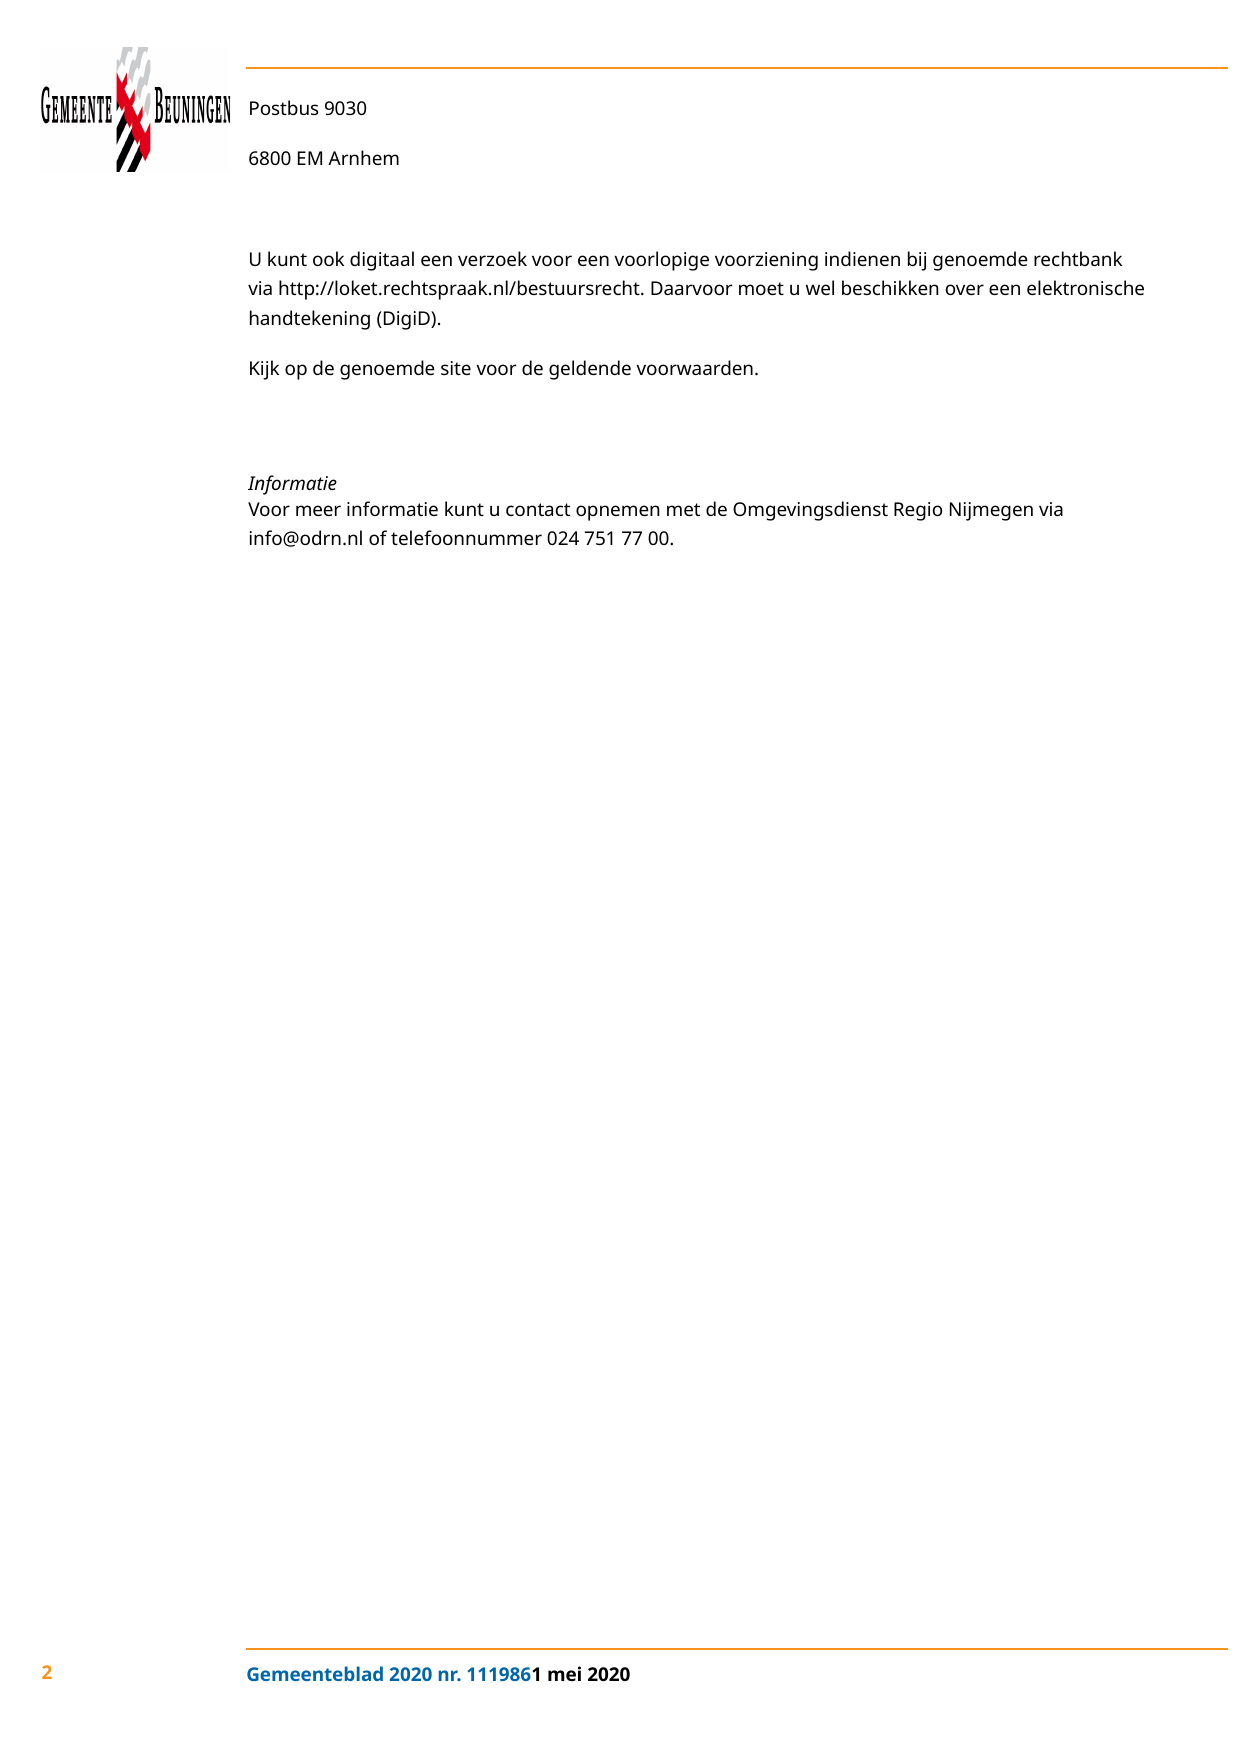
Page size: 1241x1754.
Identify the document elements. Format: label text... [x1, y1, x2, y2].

text U kunt ook digitaal een verzoek voor een voorlopige voorziening indienen bij genoemde rechtbank via http://loket.rechtspraak.nl/bestuursrecht. Daarvoor moet u wel beschikken over een elektronische handtekening (DigiD). [248, 246, 1152, 331]
text Kijk op de genoemde site voor de geldende voorwaarden. [248, 356, 1152, 381]
text Voor meer informatie kunt u contact opnemen met de Omgevingsdienst Regio Nijmegen via info@odrn.nl of telefoonnummer 024 751 77 00. [248, 496, 1152, 551]
picture [41, 47, 231, 172]
text Informatie [248, 470, 1152, 496]
text Postbus 9030 [248, 95, 1152, 121]
text 6800 EM Arnhem [248, 145, 1152, 171]
